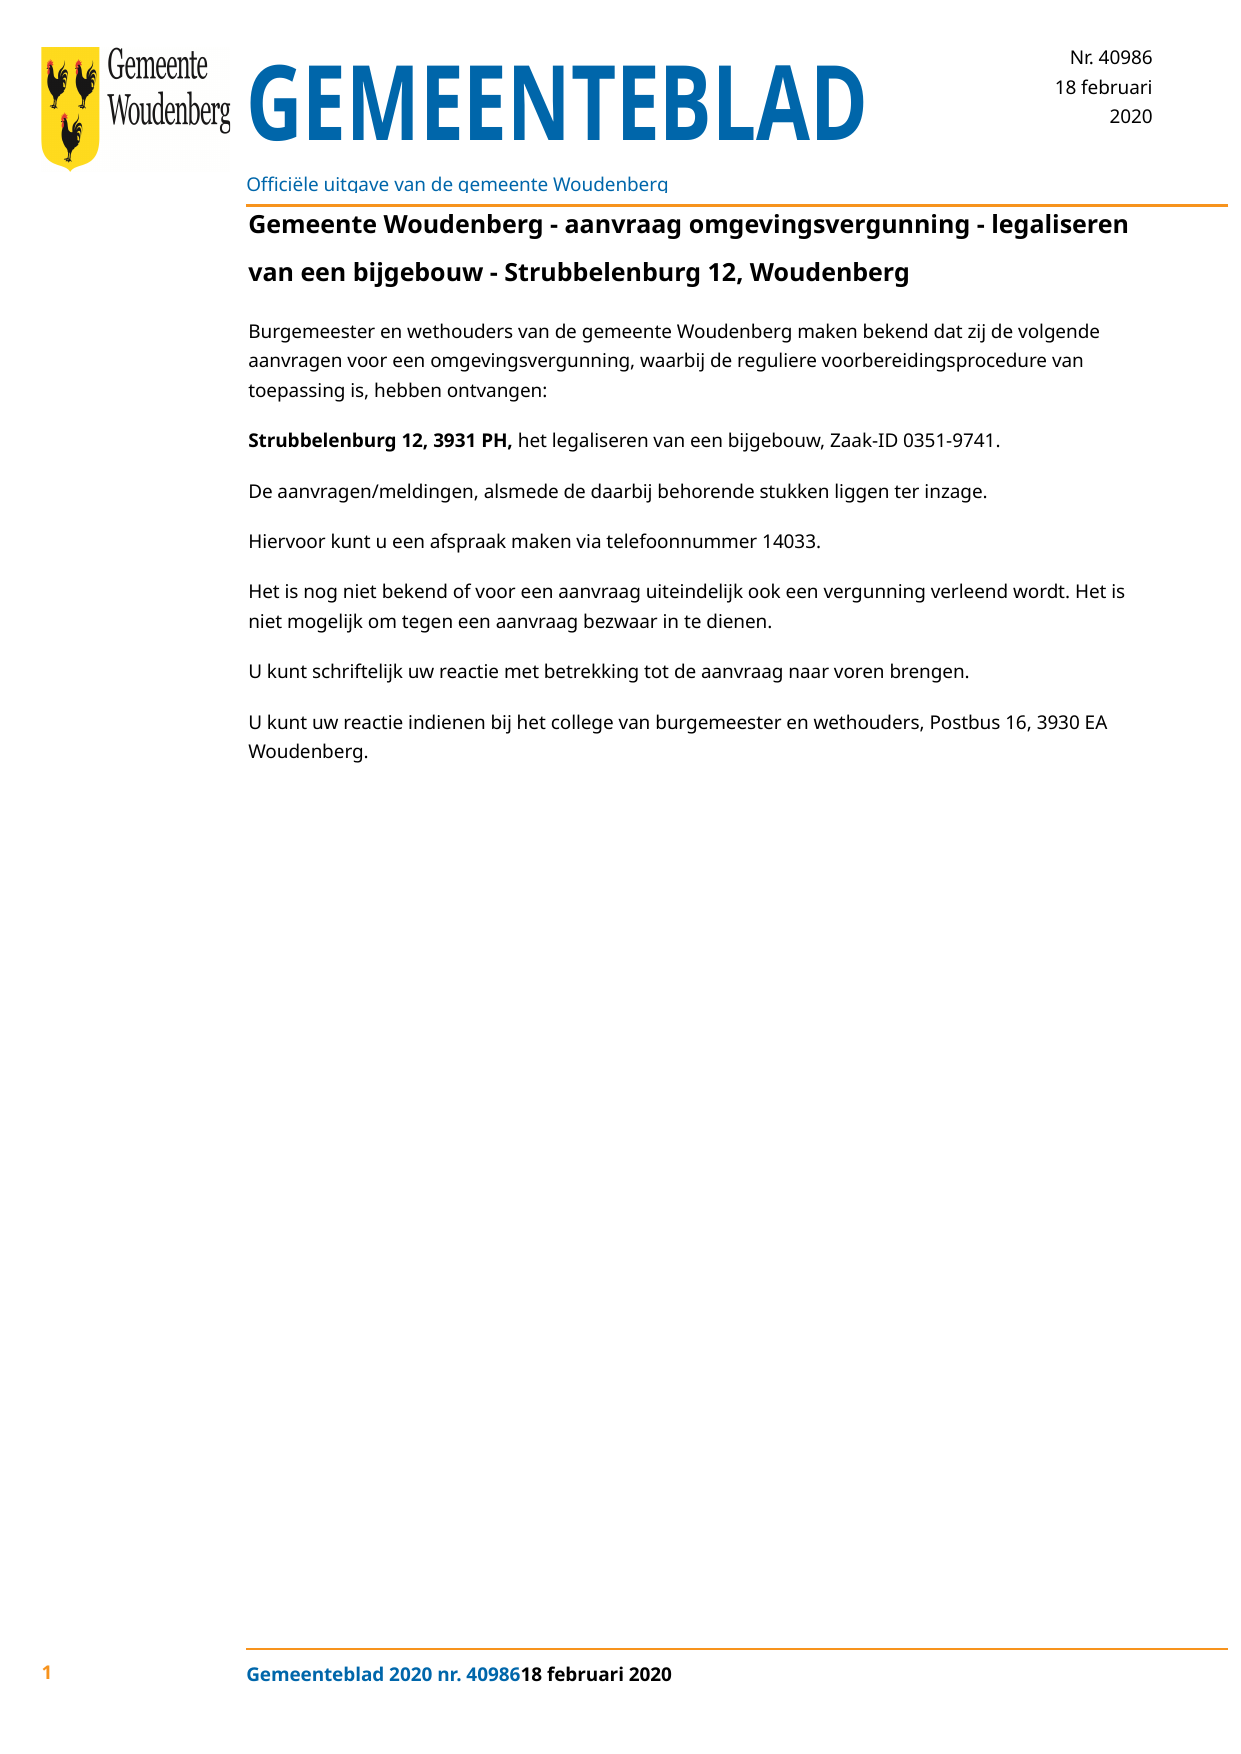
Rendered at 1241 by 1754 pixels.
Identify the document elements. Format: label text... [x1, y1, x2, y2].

picture [41, 47, 231, 172]
text Burgemeester en wethouders van de gemeente Woudenberg maken bekend dat zij de volgende aanvragen voor een omgevingsvergunning, waarbij de reguliere voorbereidingsprocedure van toepassing is, hebben ontvangen: [248, 318, 1152, 403]
text U kunt schriftelijk uw reactie met betrekking tot de aanvraag naar voren brengen. [248, 659, 1152, 684]
text De aanvragen/meldingen, alsmede de daarbij behorende stukken liggen ter inzage. [248, 478, 1152, 504]
text Het is nog niet bekend of voor een aanvraag uiteindelijk ook een vergunning verleend wordt. Het is niet mogelijk om tegen een aanvraag bezwaar in te dienen. [248, 579, 1152, 634]
text Gemeente Woudenberg - aanvraag omgevingsvergunning - legaliseren van een bijgebouw - Strubbelenburg 12, Woudenberg [248, 207, 1152, 288]
text Strubbelenburg 12, 3931 PH, het legaliseren van een bijgebouw, Zaak-ID 0351-9741. [248, 427, 1152, 453]
text Hiervoor kunt u een afspraak maken via telefoonnummer 14033. [248, 528, 1152, 554]
text U kunt uw reactie indienen bij het college van burgemeester en wethouders, Postbus 16, 3930 EA Woudenberg. [248, 709, 1152, 764]
